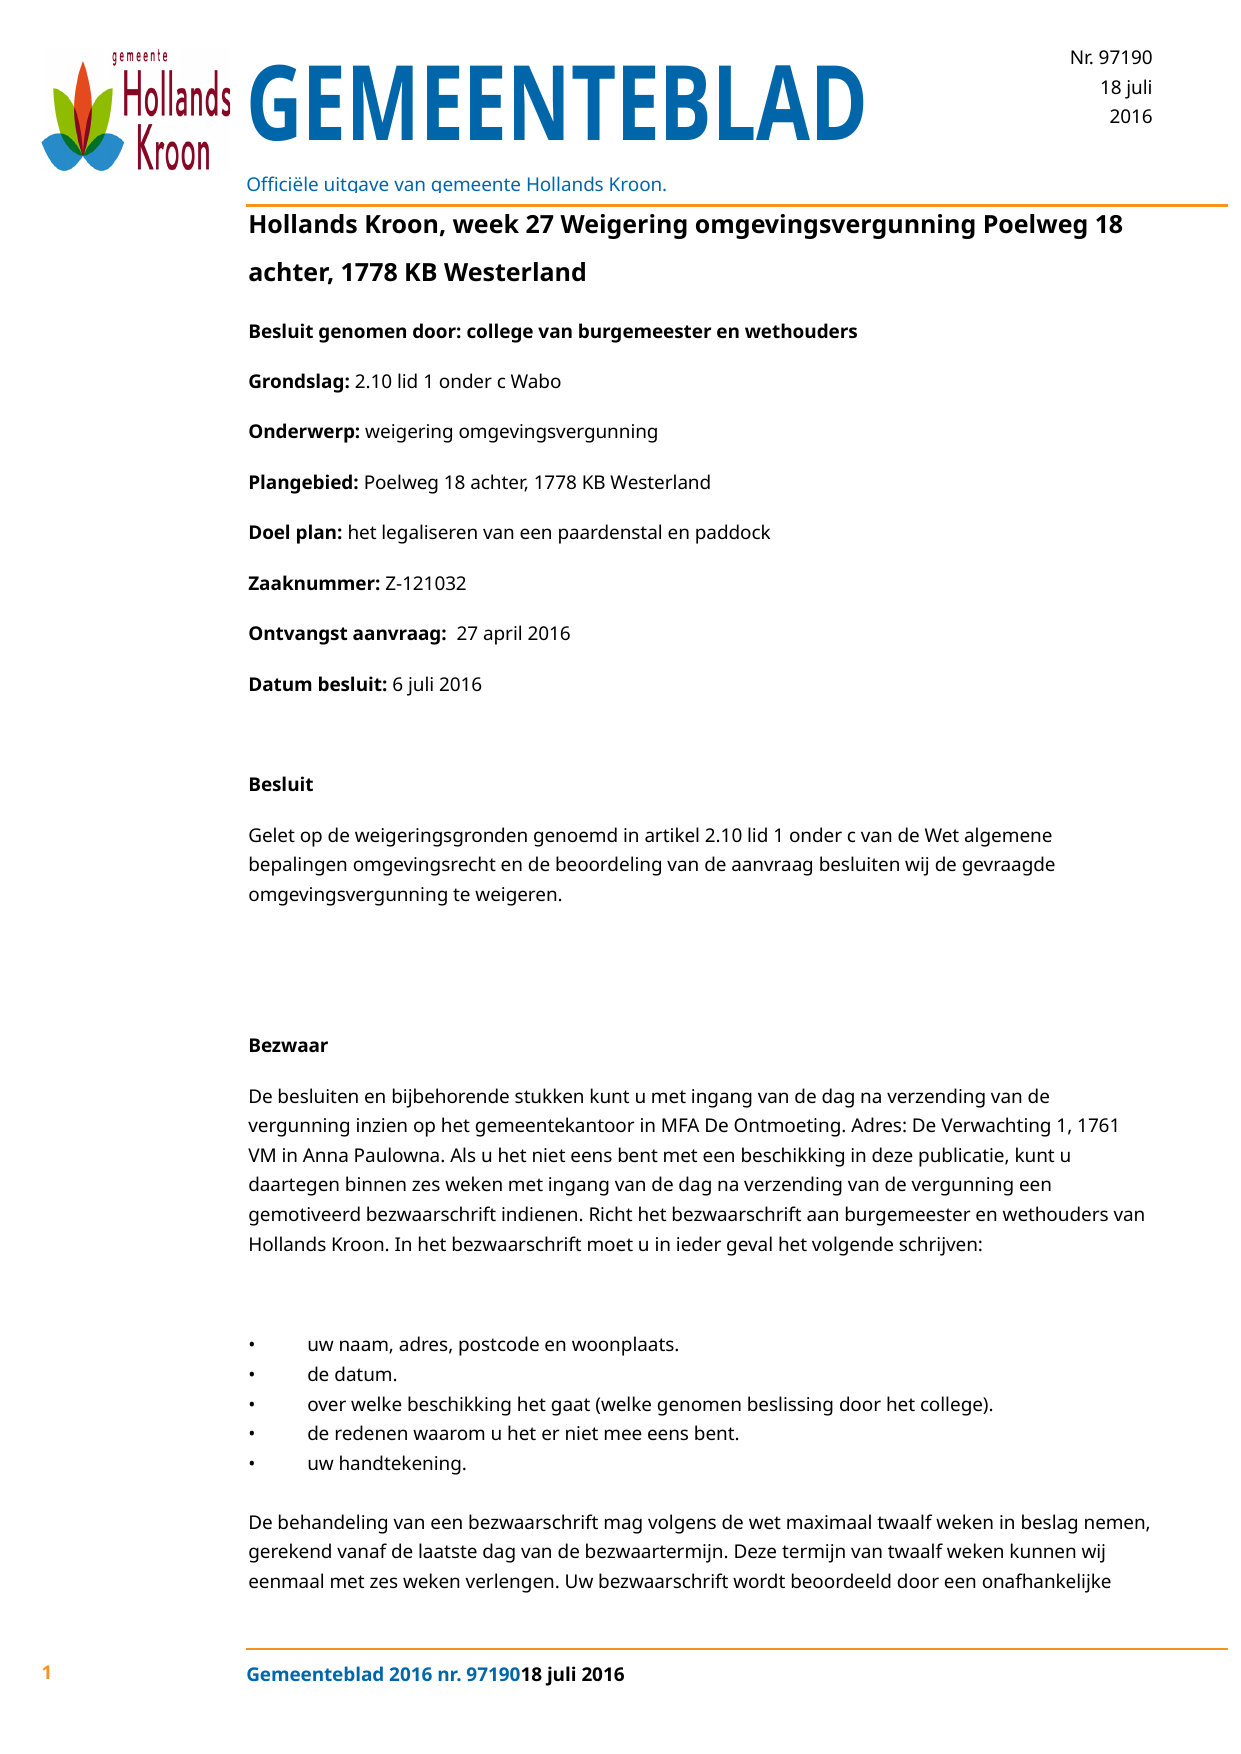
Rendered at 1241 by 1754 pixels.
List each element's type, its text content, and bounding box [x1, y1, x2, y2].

text Plangebied: Poelweg 18 achter, 1778 KB Westerland [248, 469, 1152, 495]
list uw handtekening. [248, 1450, 1152, 1476]
text Besluit [248, 772, 1152, 797]
text Onderwerp: weigering omgevingsvergunning [248, 419, 1152, 444]
list uw naam, adres, postcode en woonplaats. [248, 1332, 1152, 1357]
text Bezwaar [248, 1032, 1152, 1058]
text Grondslag: 2.10 lid 1 onder c Wabo [248, 368, 1152, 394]
text Doel plan: het legaliseren van een paardenstal en paddock [248, 519, 1152, 545]
list de redenen waarom u het er niet mee eens bent. [248, 1420, 1152, 1446]
text Datum besluit: 6 juli 2016 [248, 671, 1152, 697]
text De besluiten en bijbehorende stukken kunt u met ingang van de dag na verzending van de vergunning inzien op het gemeentekantoor in MFA De Ontmoeting. Adres: De Verwachting 1, 1761 VM in Anna Paulowna. Als u het niet eens bent met een beschikking in deze publicatie, kunt u daartegen binnen zes weken met ingang van de dag na verzending van de vergunning een gemotiveerd bezwaarschrift indienen. Richt het bezwaarschrift aan burgemeester en wethouders van Hollands Kroon. In het bezwaarschrift moet u in ieder geval het volgende schrijven: [248, 1083, 1152, 1257]
text Gelet op de weigeringsgronden genoemd in artikel 2.10 lid 1 onder c van de Wet algemene bepalingen omgevingsrecht en de beoordeling van de aanvraag besluiten wij de gevraagde omgevingsvergunning te weigeren. [248, 822, 1152, 907]
list over welke beschikking het gaat (welke genomen beslissing door het college). [248, 1391, 1152, 1417]
text De behandeling van een bezwaarschrift mag volgens de wet maximaal twaalf weken in beslag nemen, gerekend vanaf de laatste dag van de bezwaartermijn. Deze termijn van twaalf weken kunnen wij eenmaal met zes weken verlengen. Uw bezwaarschrift wordt beoordeeld door een onafhankelijke [248, 1509, 1152, 1594]
text Hollands Kroon, week 27 Weigering omgevingsvergunning Poelweg 18 achter, 1778 KB Westerland [248, 207, 1152, 288]
text Ontvangst aanvraag: 27 april 2016 [248, 620, 1152, 646]
picture [41, 47, 231, 172]
list de datum. [248, 1361, 1152, 1387]
text Besluit genomen door: college van burgemeester en wethouders [248, 318, 1152, 344]
text Zaaknummer: Z-121032 [248, 570, 1152, 596]
